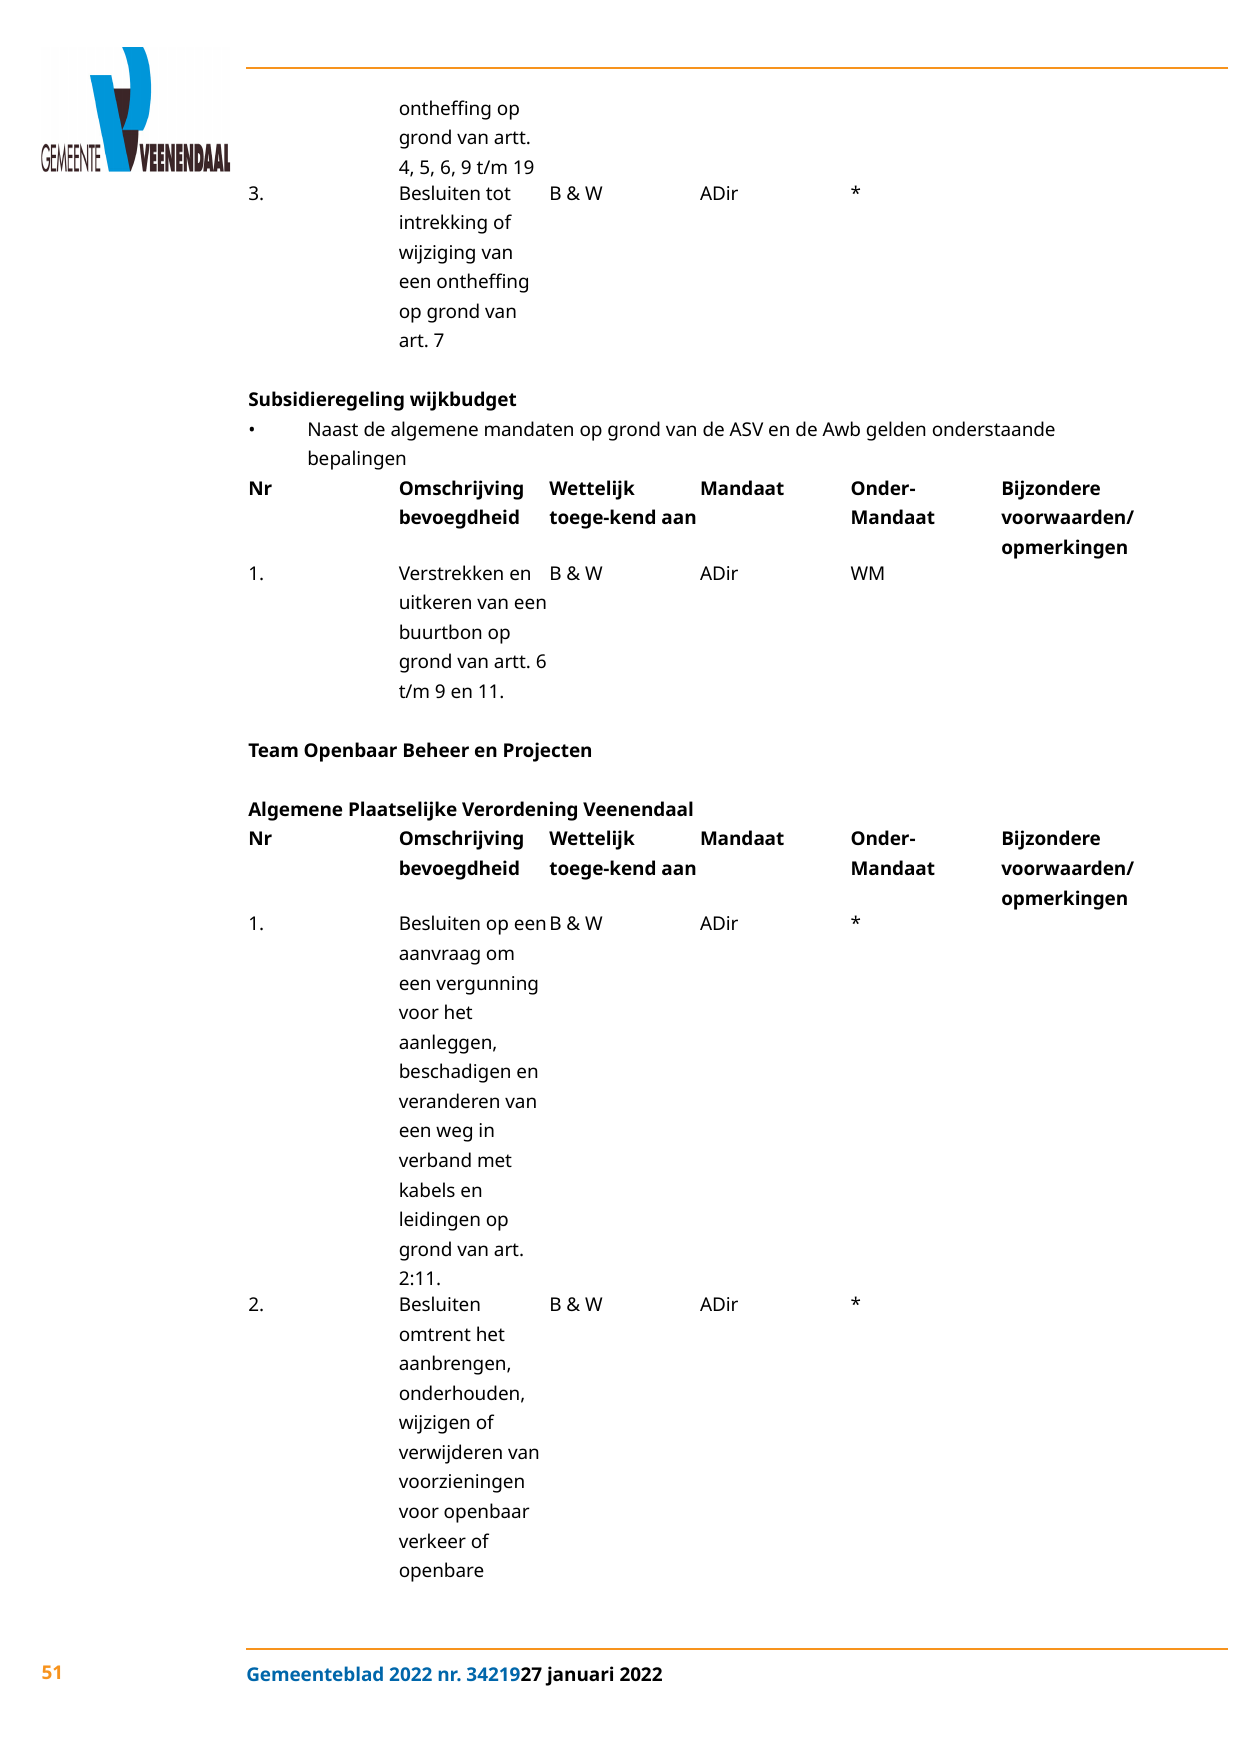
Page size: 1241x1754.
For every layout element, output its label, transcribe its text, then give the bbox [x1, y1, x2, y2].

table_cell [248, 911, 398, 1291]
table_cell ADir [700, 560, 850, 704]
table_cell ADir [700, 180, 850, 353]
table_cell ADir [700, 911, 850, 1291]
table_header Onder- Mandaat [850, 826, 1001, 911]
table_cell Verstrekken en uitkeren van een buurtbon op grond van artt. 6 t/m 9 en 11. [399, 560, 549, 704]
table_cell [1001, 560, 1152, 704]
table_header Wettelijk toege-kend aan [549, 475, 700, 560]
table_header Mandaat [700, 826, 850, 911]
table_cell WM [850, 560, 1001, 704]
table_header Bijzondere voorwaarden/ opmerkingen [1001, 475, 1152, 560]
table_header Wettelijk toege-kend aan [549, 826, 700, 911]
table_cell [700, 95, 850, 180]
picture [41, 47, 130, 172]
table_cell B & W [549, 180, 700, 353]
table_cell [549, 95, 700, 180]
table_header Omschrijving bevoegdheid [399, 475, 549, 560]
table_cell B & W [549, 911, 700, 1291]
table_cell ontheffing op grond van artt. 4, 5, 6, 9 t/m 19 [399, 95, 549, 180]
table_cell Besluiten op een aanvraag om een vergunning voor het aanleggen, beschadigen en veranderen van een weg in verband met kabels en leidingen op grond van art. 2:11. [399, 911, 549, 1291]
text Team Openbaar Beheer en Projecten [248, 737, 1152, 762]
table_cell B & W [549, 1291, 700, 1583]
table_cell ADir [700, 1291, 850, 1583]
table_cell [248, 180, 398, 353]
table_cell * [850, 1291, 1001, 1583]
text Algemene Plaatselijke Verordening Veenendaal [248, 796, 1152, 822]
table_header Mandaat [700, 475, 850, 560]
table_header Onder- Mandaat [850, 475, 1001, 560]
list Naast de algemene mandaten op grond van de ASV en de Awb gelden onderstaande bepalingen [248, 416, 1152, 471]
table_cell Besluiten omtrent het aanbrengen, onderhouden, wijzigen of verwijderen van voorzieningen voor openbaar verkeer of openbare [399, 1291, 549, 1583]
table_cell [1001, 911, 1152, 1291]
table_cell B & W [549, 560, 700, 704]
table_cell [850, 95, 1001, 180]
table_cell * [850, 911, 1001, 1291]
text Subsidieregeling wijkbudget [248, 386, 1152, 412]
table_cell [248, 1291, 398, 1583]
picture [123, 47, 231, 172]
table_header Nr [248, 475, 398, 560]
table_cell [1001, 1291, 1152, 1583]
table_cell [248, 560, 398, 704]
table_cell * [850, 180, 1001, 353]
table_cell [1001, 180, 1152, 353]
table_header Bijzondere voorwaarden/ opmerkingen [1001, 826, 1152, 911]
table_header Nr [248, 826, 398, 911]
table_cell Besluiten tot intrekking of wijziging van een ontheffing op grond van art. 7 [399, 180, 549, 353]
table_cell [248, 95, 398, 180]
table_header Omschrijving bevoegdheid [399, 826, 549, 911]
table_cell [1001, 95, 1152, 180]
